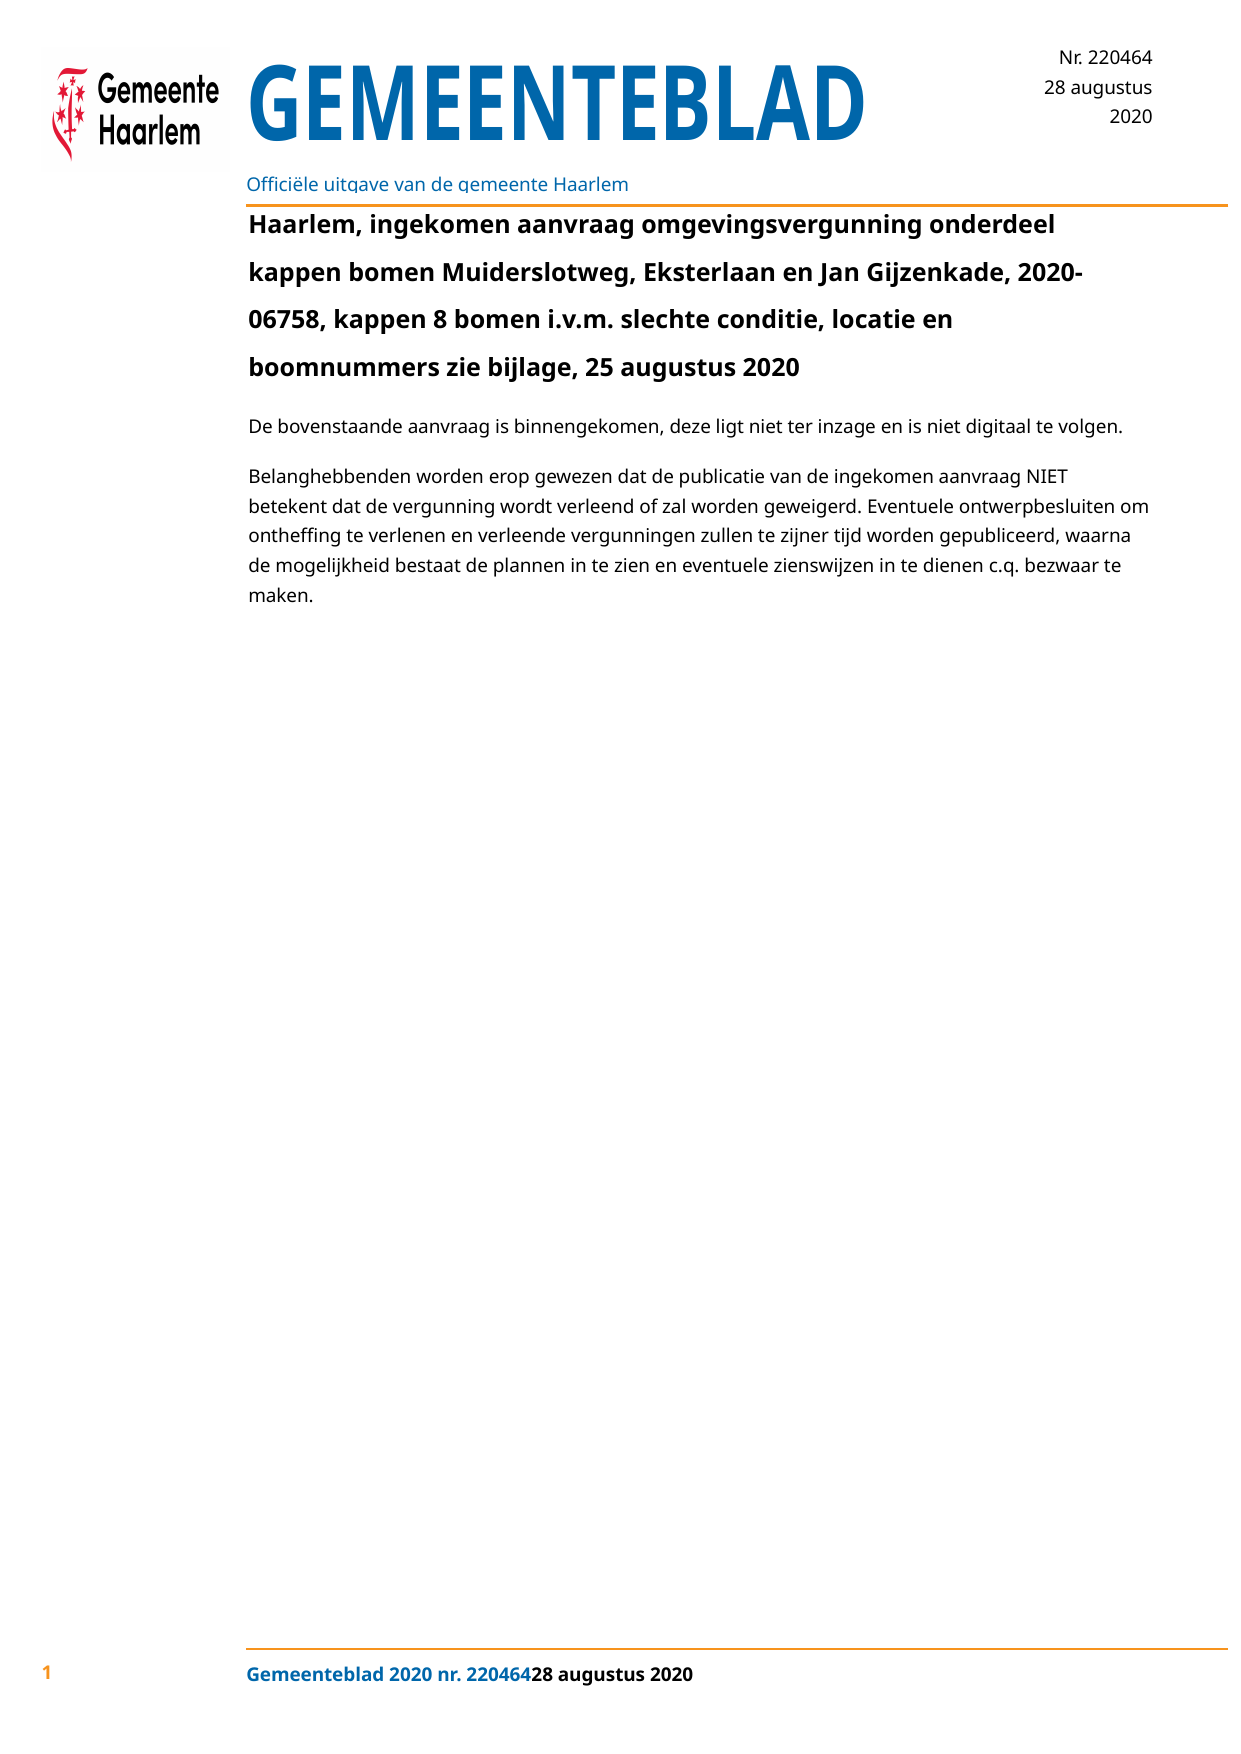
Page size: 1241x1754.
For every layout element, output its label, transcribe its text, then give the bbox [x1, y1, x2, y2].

text Belanghebbenden worden erop gewezen dat de publicatie van de ingekomen aanvraag NIET betekent dat de vergunning wordt verleend of zal worden geweigerd. Eventuele ontwerpbesluiten om ontheffing te verlenen en verleende vergunningen zullen te zijner tijd worden gepubliceerd, waarna de mogelijkheid bestaat de plannen in te zien en eventuele zienswijzen in te dienen c.q. bezwaar te maken. [248, 463, 1152, 608]
text De bovenstaande aanvraag is binnengekomen, deze ligt niet ter inzage en is niet digitaal te volgen. [248, 413, 1152, 439]
text Haarlem, ingekomen aanvraag omgevingsvergunning onderdeel kappen bomen Muiderslotweg, Eksterlaan en Jan Gijzenkade, 2020-06758, kappen 8 bomen i.v.m. slechte conditie, locatie en boomnummers zie bijlage, 25 augustus 2020 [248, 207, 1152, 384]
picture [41, 47, 231, 172]
